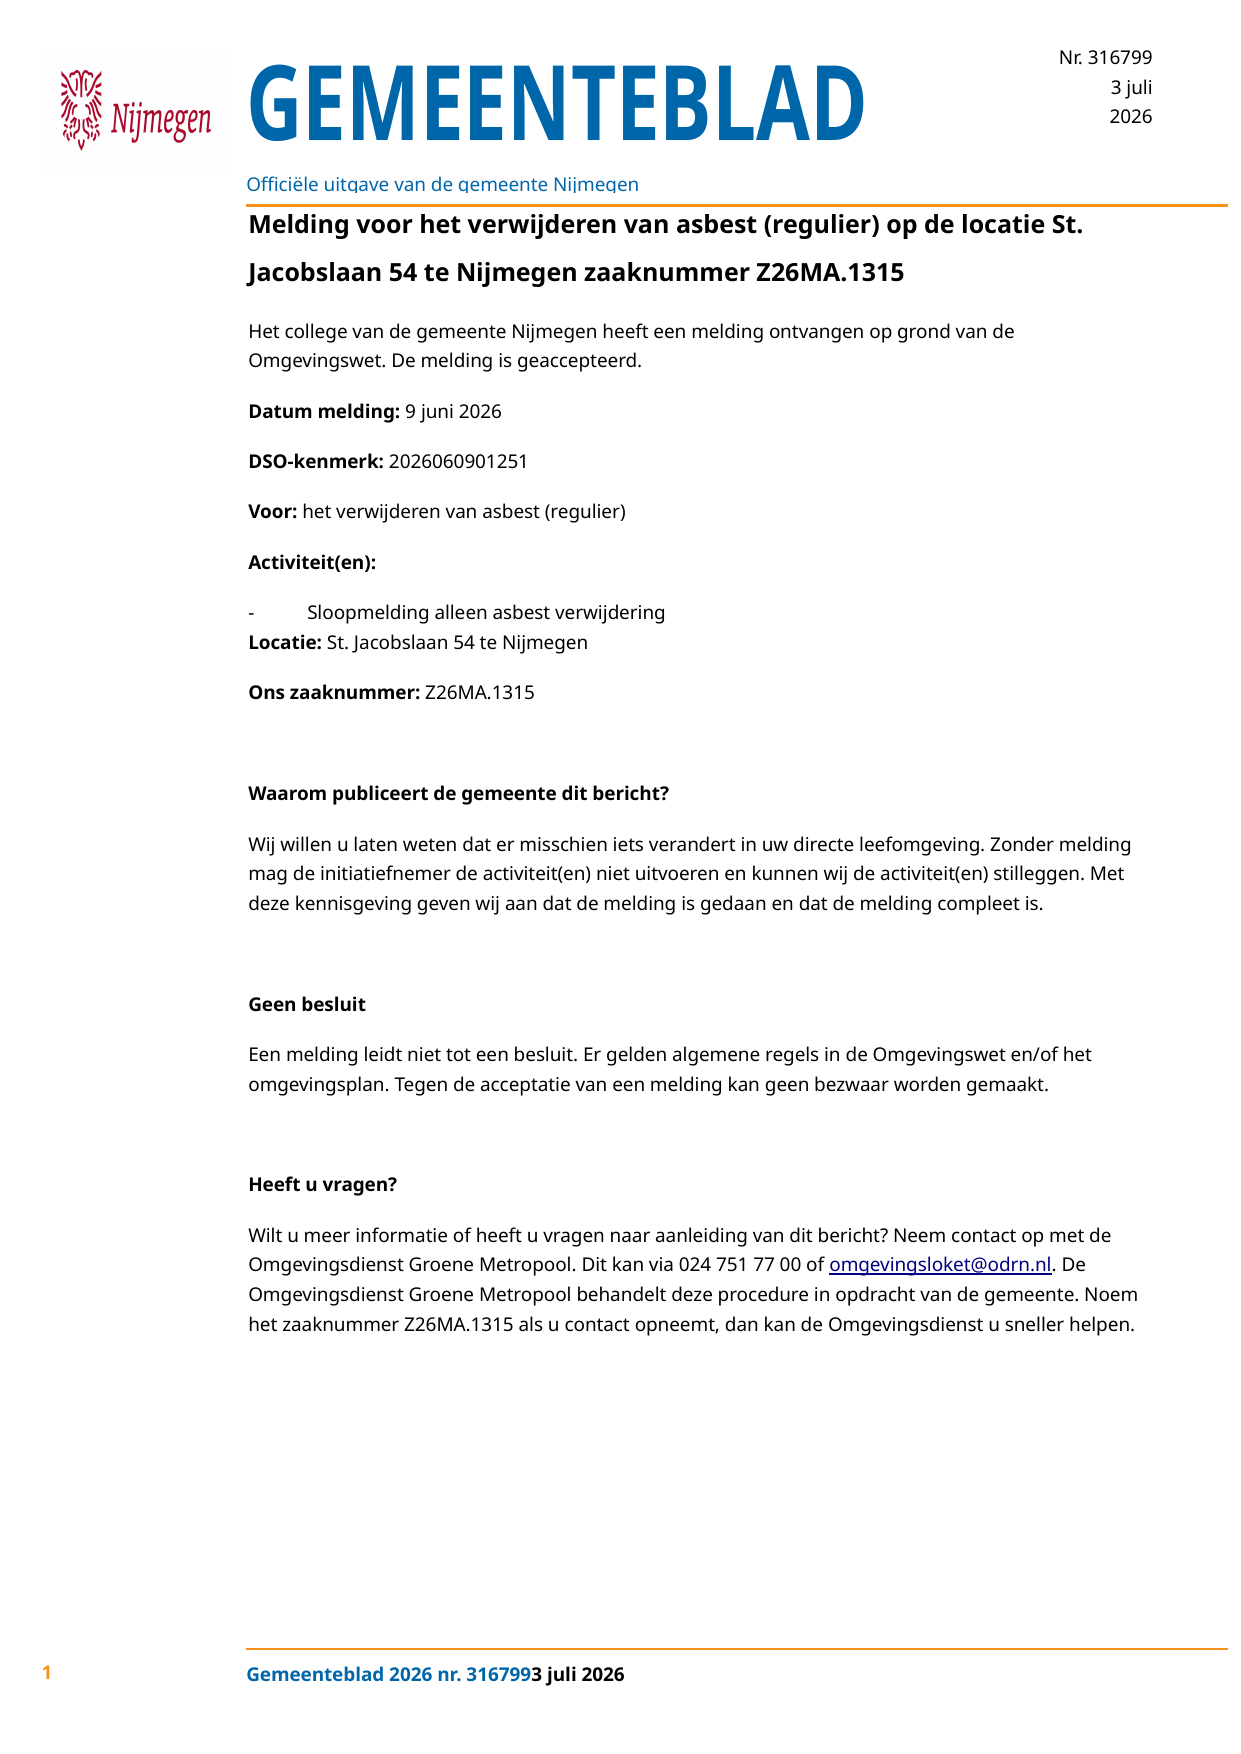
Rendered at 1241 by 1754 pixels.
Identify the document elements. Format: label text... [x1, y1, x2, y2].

text Waarom publiceert de gemeente dit bericht? [248, 780, 1152, 806]
text Een melding leidt niet tot een besluit. Er gelden algemene regels in de Omgevingswet en/of het omgevingsplan. Tegen de acceptatie van een melding kan geen bezwaar worden gemaakt. [248, 1041, 1152, 1097]
text Heeft u vragen? [248, 1172, 1152, 1197]
text DSO-kenmerk: 2026060901251 [248, 448, 1152, 474]
text Geen besluit [248, 991, 1152, 1017]
list Sloopmelding alleen asbest verwijdering [248, 599, 1152, 625]
text Activiteit(en): [248, 549, 1152, 575]
text Wilt u meer informatie of heeft u vragen naar aanleiding van dit bericht? Neem contact op met de Omgevingsdienst Groene Metropool. Dit kan via 024 751 77 00 of omgevingsloket@odrn.nl. De Omgevingsdienst Groene Metropool behandelt deze procedure in opdracht van de gemeente. Noem het zaaknummer Z26MA.1315 als u contact opneemt, dan kan de Omgevingsdienst u sneller helpen. [248, 1222, 1152, 1337]
text Wij willen u laten weten dat er misschien iets verandert in uw directe leefomgeving. Zonder melding mag de initiatiefnemer de activiteit(en) niet uitvoeren en kunnen wij de activiteit(en) stilleggen. Met deze kennisgeving geven wij aan dat de melding is gedaan en dat de melding compleet is. [248, 831, 1152, 916]
text Voor: het verwijderen van asbest (regulier) [248, 499, 1152, 524]
text Ons zaaknummer: Z26MA.1315 [248, 679, 1152, 705]
text Het college van de gemeente Nijmegen heeft een melding ontvangen op grond van de Omgevingswet. De melding is geaccepteerd. [248, 318, 1152, 373]
text Datum melding: 9 juni 2026 [248, 398, 1152, 424]
text Locatie: St. Jacobslaan 54 te Nijmegen [248, 629, 1152, 655]
text Melding voor het verwijderen van asbest (regulier) op de locatie St. Jacobslaan 54 te Nijmegen zaaknummer Z26MA.1315 [248, 207, 1152, 288]
picture [41, 47, 231, 172]
